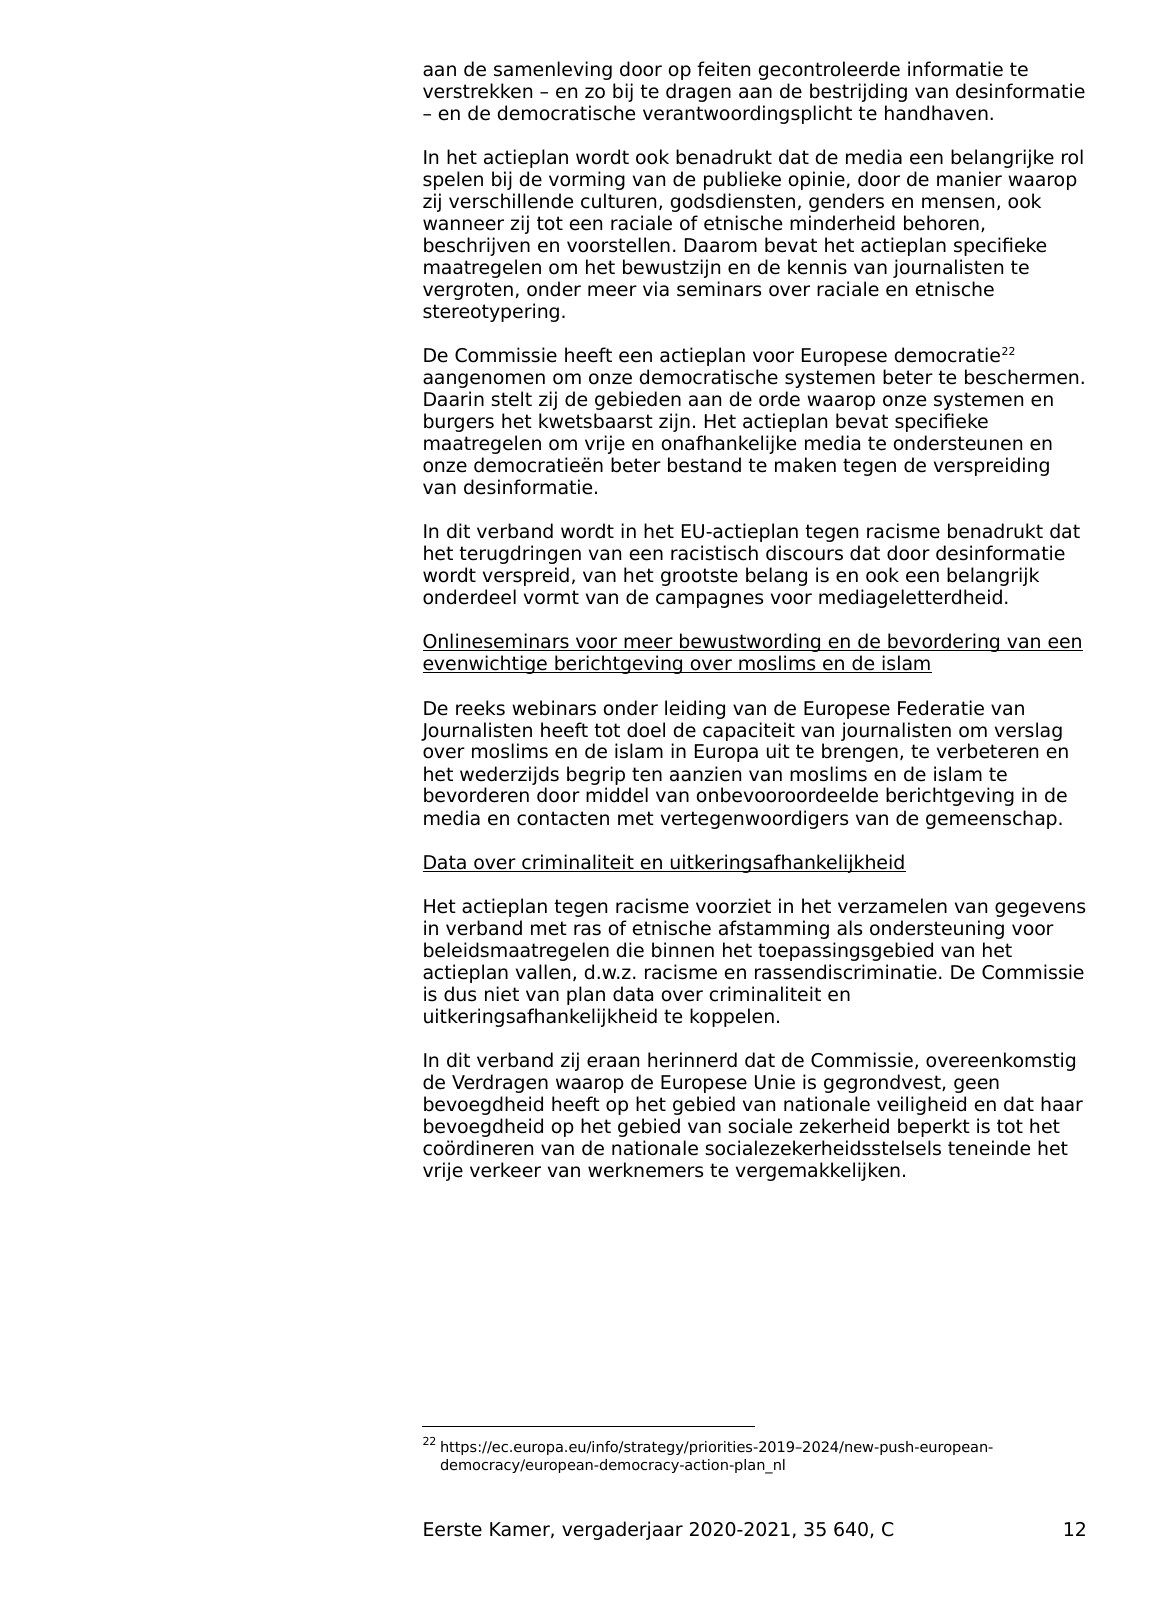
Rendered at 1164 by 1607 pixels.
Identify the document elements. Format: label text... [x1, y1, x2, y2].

text De Commissie heeft een actieplan voor Europese democratie aangenomen om onze democratische systemen beter te beschermen. Daarin stelt zij de gebieden aan de orde waarop onze systemen en burgers het kwetsbaarst zijn. Het actieplan bevat specifieke maatregelen om vrije en onafhankelijke media te ondersteunen en onze democratieën beter bestand te maken tegen de verspreiding van desinformatie. [422, 345, 1087, 499]
text aan de samenleving door op feiten gecontroleerde informatie te verstrekken – en zo bij te dragen aan de bestrijding van desinformatie – en de democratische verantwoordingsplicht te handhaven. [422, 59, 1087, 125]
text https://ec.europa.eu/info/strategy/priorities-2019–2024/new-push-european-democracy/european-democracy-action-plan_nl [422, 1435, 1087, 1474]
text In dit verband wordt in het EU-actieplan tegen racisme benadrukt dat het terugdringen van een racistisch discours dat door desinformatie wordt verspreid, van het grootste belang is en ook een belangrijk onderdeel vormt van de campagnes voor mediageletterdheid. [422, 521, 1087, 609]
subtitle Data over criminaliteit en uitkeringsafhankelijkheid [422, 852, 1087, 873]
text Het actieplan tegen racisme voorziet in het verzamelen van gegevens in verband met ras of etnische afstamming als ondersteuning voor beleidsmaatregelen die binnen het toepassingsgebied van het actieplan vallen, d.w.z. racisme en rassendiscriminatie. De Commissie is dus niet van plan data over criminaliteit en uitkeringsafhankelijkheid te koppelen. [422, 896, 1087, 1028]
text De reeks webinars onder leiding van de Europese Federatie van Journalisten heeft tot doel de capaciteit van journalisten om verslag over moslims en de islam in Europa uit te brengen, te verbeteren en het wederzijds begrip ten aanzien van moslims en de islam te bevorderen door middel van onbevooroordeelde berichtgeving in de media en contacten met vertegenwoordigers van de gemeenschap. [422, 697, 1087, 829]
subtitle Onlineseminars voor meer bewustwording en de bevordering van een evenwichtige berichtgeving over moslims en de islam [422, 631, 1087, 675]
text In dit verband zij eraan herinnerd dat de Commissie, overeenkomstig de Verdragen waarop de Europese Unie is gegrondvest, geen bevoegdheid heeft op het gebied van nationale veiligheid en dat haar bevoegdheid op het gebied van sociale zekerheid beperkt is tot het coördineren van de nationale socialezekerheidsstelsels teneinde het vrije verkeer van werknemers te vergemakkelijken. [422, 1050, 1087, 1182]
text In het actieplan wordt ook benadrukt dat de media een belangrijke rol spelen bij de vorming van de publieke opinie, door de manier waarop zij verschillende culturen, godsdiensten, genders en mensen, ook wanneer zij tot een raciale of etnische minderheid behoren, beschrijven en voorstellen. Daarom bevat het actieplan specifieke maatregelen om het bewustzijn en de kennis van journalisten te vergroten, onder meer via seminars over raciale en etnische stereotypering. [422, 147, 1087, 323]
